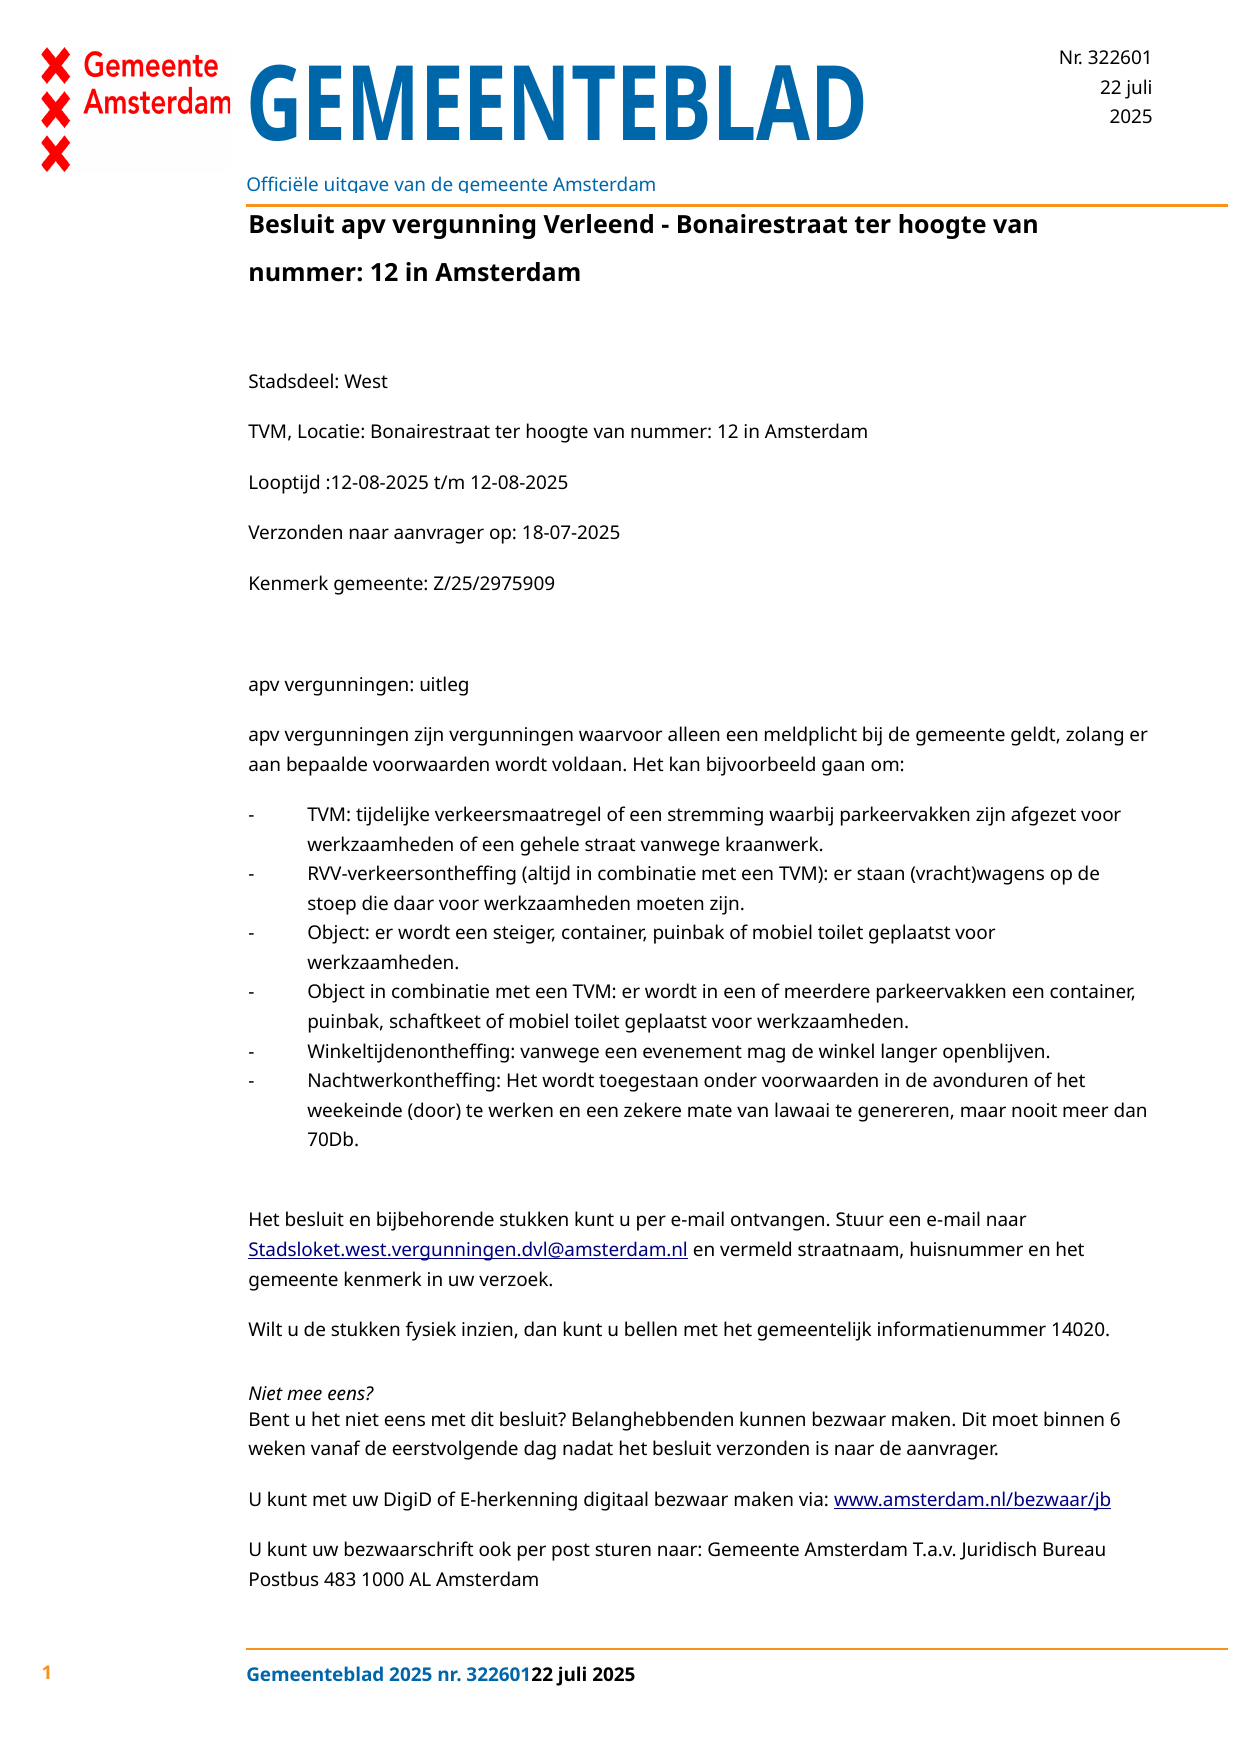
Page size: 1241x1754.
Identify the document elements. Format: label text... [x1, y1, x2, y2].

text U kunt met uw DigiD of E-herkenning digitaal bezwaar maken via: www.amsterdam.nl/bezwaar/jb [248, 1486, 1152, 1512]
text Bent u het niet eens met dit besluit? Belanghebbenden kunnen bezwaar maken. Dit moet binnen 6 weken vanaf de eerstvolgende dag nadat het besluit verzonden is naar de aanvrager. [248, 1406, 1152, 1461]
list Object in combinatie met een TVM: er wordt in een of meerdere parkeervakken een container, puinbak, schaftkeet of mobiel toilet geplaatst voor werkzaamheden. [248, 979, 1152, 1034]
list Object: er wordt een steiger, container, puinbak of mobiel toilet geplaatst voor werkzaamheden. [248, 919, 1152, 975]
text Besluit apv vergunning Verleend - Bonairestraat ter hoogte van nummer: 12 in Amsterdam [248, 207, 1152, 288]
text Het besluit en bijbehorende stukken kunt u per e-mail ontvangen. Stuur een e-mail naar Stadsloket.west.vergunningen.dvl@amsterdam.nl en vermeld straatnaam, huisnummer en het gemeente kenmerk in uw verzoek. [248, 1207, 1152, 1292]
text Niet mee eens? [248, 1380, 1152, 1406]
text TVM, Locatie: Bonairestraat ter hoogte van nummer: 12 in Amsterdam [248, 419, 1152, 444]
text apv vergunningen zijn vergunningen waarvoor alleen een meldplicht bij de gemeente geldt, zolang er aan bepaalde voorwaarden wordt voldaan. Het kan bijvoorbeeld gaan om: [248, 721, 1152, 777]
text Verzonden naar aanvrager op: 18-07-2025 [248, 519, 1152, 545]
text Stadsdeel: West [248, 368, 1152, 394]
list RVV-verkeersontheffing (altijd in combinatie met een TVM): er staan (vracht)wagens op de stoep die daar voor werkzaamheden moeten zijn. [248, 860, 1152, 916]
picture [41, 47, 231, 172]
text Kenmerk gemeente: Z/25/2975909 [248, 570, 1152, 596]
text U kunt uw bezwaarschrift ook per post sturen naar: Gemeente Amsterdam T.a.v. Juridisch Bureau Postbus 483 1000 AL Amsterdam [248, 1536, 1152, 1592]
text apv vergunningen: uitleg [248, 671, 1152, 697]
list Winkeltijdenontheffing: vanwege een evenement mag de winkel langer openblijven. [248, 1038, 1152, 1064]
text Looptijd :12-08-2025 t/m 12-08-2025 [248, 469, 1152, 495]
list Nachtwerkontheffing: Het wordt toegestaan onder voorwaarden in de avonduren of het weekeinde (door) te werken en een zekere mate van lawaai te genereren, maar nooit meer dan 70Db. [248, 1067, 1152, 1152]
list TVM: tijdelijke verkeersmaatregel of een stremming waarbij parkeervakken zijn afgezet voor werkzaamheden of een gehele straat vanwege kraanwerk. [248, 801, 1152, 857]
text Wilt u de stukken fysiek inzien, dan kunt u bellen met het gemeentelijk informatienummer 14020. [248, 1316, 1152, 1342]
